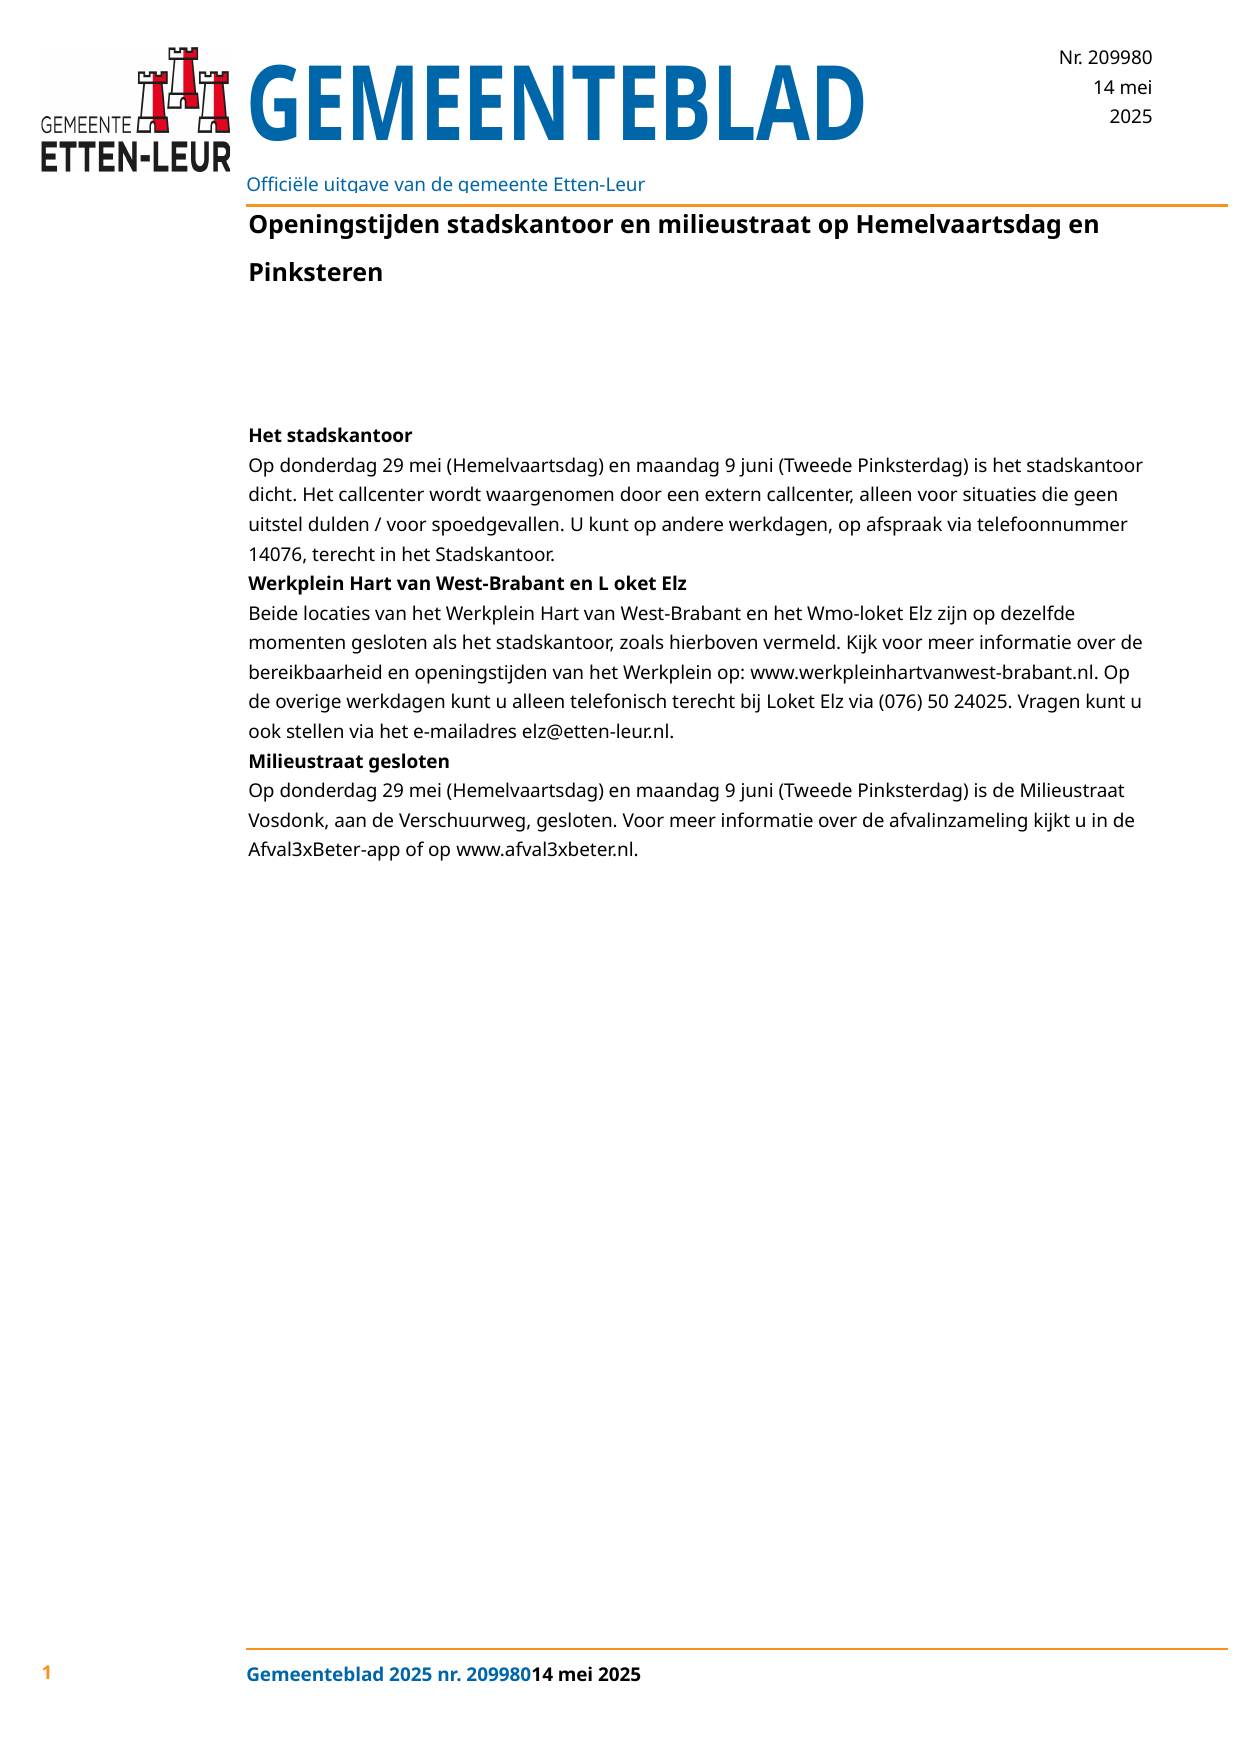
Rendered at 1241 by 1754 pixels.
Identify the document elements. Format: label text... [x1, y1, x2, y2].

text Werkplein Hart van West-Brabant en L oket Elz [248, 570, 1152, 596]
picture [41, 47, 231, 172]
text Op donderdag 29 mei (Hemelvaartsdag) en maandag 9 juni (Tweede Pinksterdag) is het stadskantoor dicht. Het callcenter wordt waargenomen door een extern callcenter, alleen voor situaties die geen uitstel dulden / voor spoedgevallen. U kunt op andere werkdagen, op afspraak via telefoonnummer 14076, terecht in het Stadskantoor. [248, 452, 1152, 567]
text Beide locaties van het Werkplein Hart van West-Brabant en het Wmo-loket Elz zijn op dezelfde momenten gesloten als het stadskantoor, zoals hierboven vermeld. Kijk voor meer informatie over de bereikbaarheid en openingstijden van het Werkplein op: www.werkpleinhartvanwest-brabant.nl. Op de overige werkdagen kunt u alleen telefonisch terecht bij Loket Elz via (076) 50 24025. Vragen kunt u ook stellen via het e-mailadres elz@etten-leur.nl. [248, 600, 1152, 744]
text Het stadskantoor [248, 422, 1152, 448]
text Op donderdag 29 mei (Hemelvaartsdag) en maandag 9 juni (Tweede Pinksterdag) is de Milieustraat Vosdonk, aan de Verschuurweg, gesloten. Voor meer informatie over de afvalinzameling kijkt u in de Afval3xBeter-app of op www.afval3xbeter.nl. [248, 777, 1152, 862]
text Openingstijden stadskantoor en milieustraat op Hemelvaartsdag en Pinksteren [248, 207, 1152, 288]
text Milieustraat gesloten [248, 748, 1152, 774]
